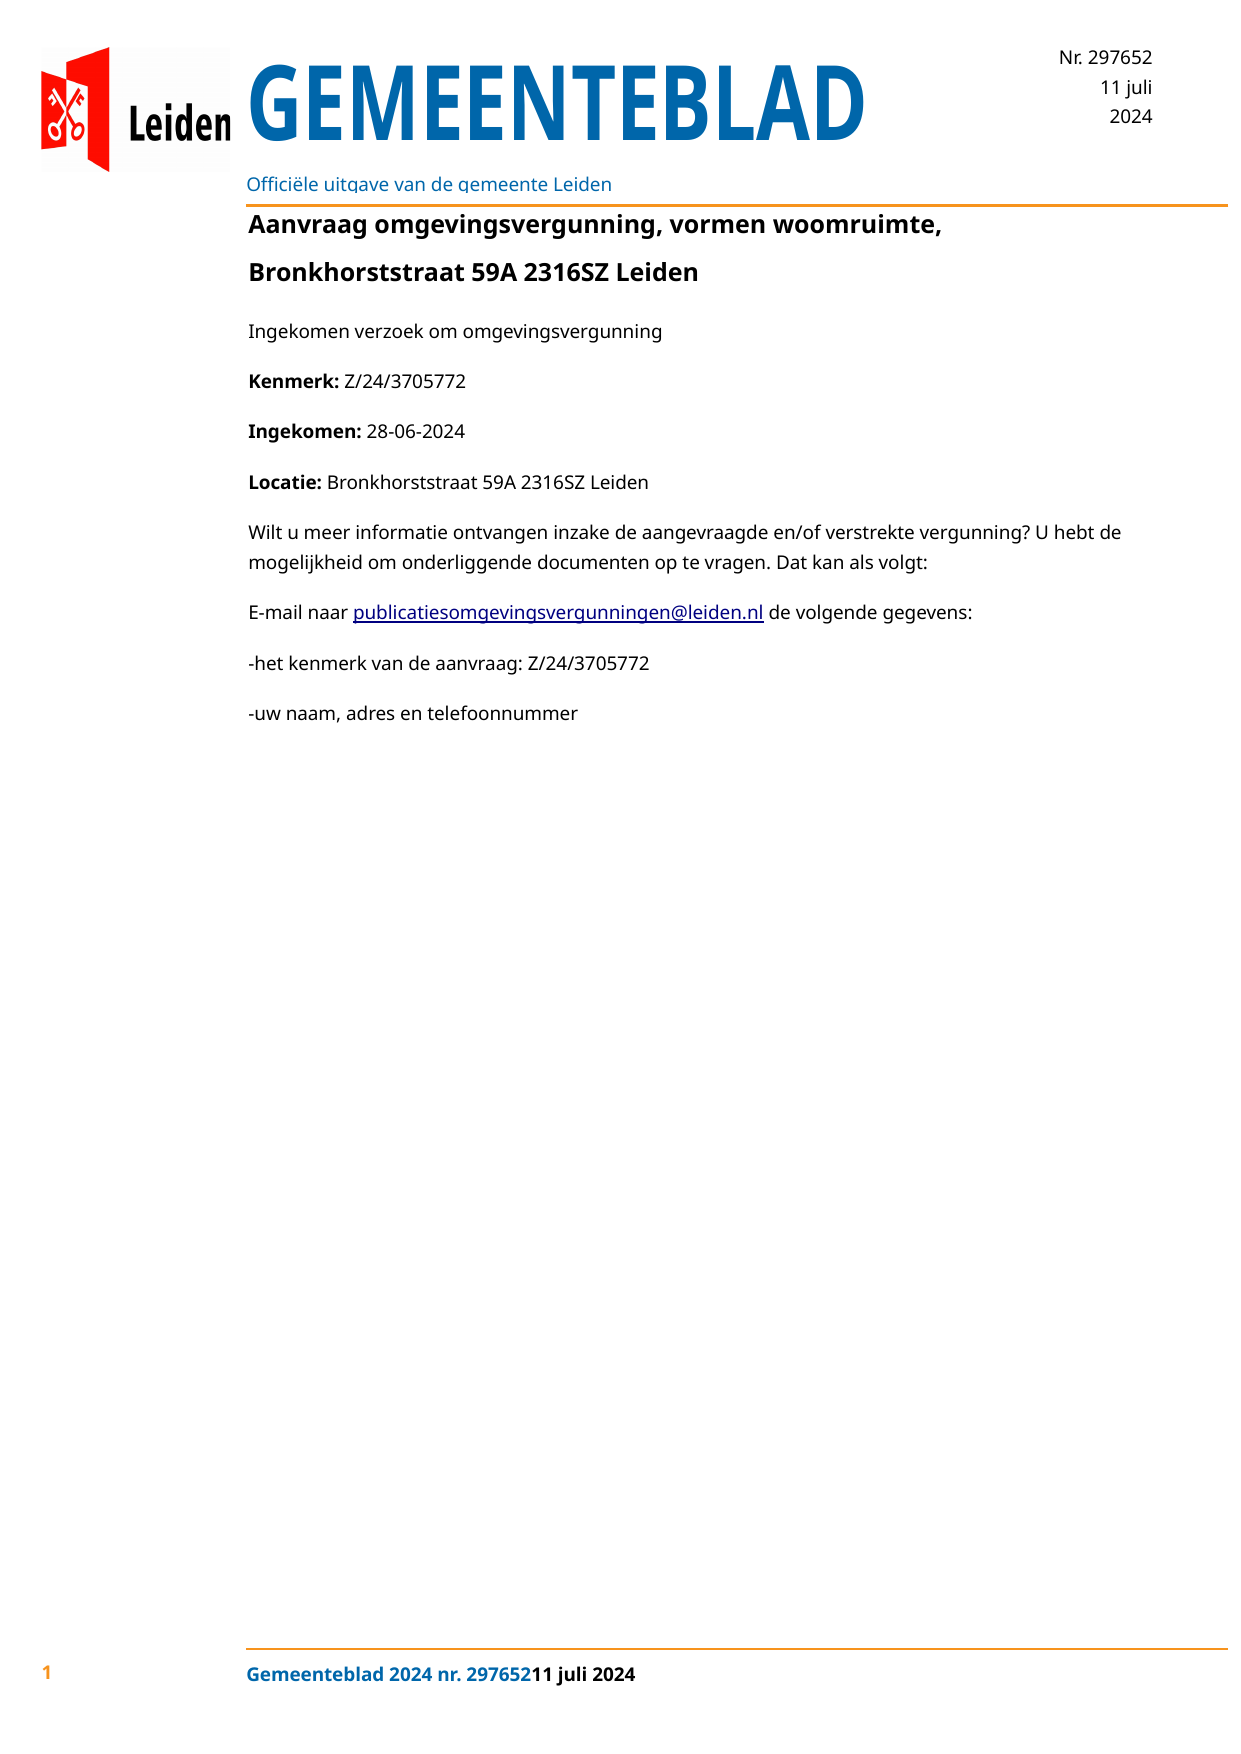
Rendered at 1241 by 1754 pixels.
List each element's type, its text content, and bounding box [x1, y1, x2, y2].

text Ingekomen verzoek om omgevingsvergunning [248, 318, 1152, 344]
text Locatie: Bronkhorststraat 59A 2316SZ Leiden [248, 469, 1152, 495]
text -uw naam, adres en telefoonnummer [248, 700, 1152, 726]
text Kenmerk: Z/24/3705772 [248, 368, 1152, 394]
text -het kenmerk van de aanvraag: Z/24/3705772 [248, 650, 1152, 676]
text Wilt u meer informatie ontvangen inzake de aangevraagde en/of verstrekte vergunning? U hebt de mogelijkheid om onderliggende documenten op te vragen. Dat kan als volgt: [248, 519, 1152, 575]
picture [41, 47, 231, 172]
text E-mail naar publicatiesomgevingsvergunningen@leiden.nl de volgende gegevens: [248, 599, 1152, 625]
text Aanvraag omgevingsvergunning, vormen woomruimte, Bronkhorststraat 59A 2316SZ Leiden [248, 207, 1152, 288]
text Ingekomen: 28-06-2024 [248, 419, 1152, 444]
